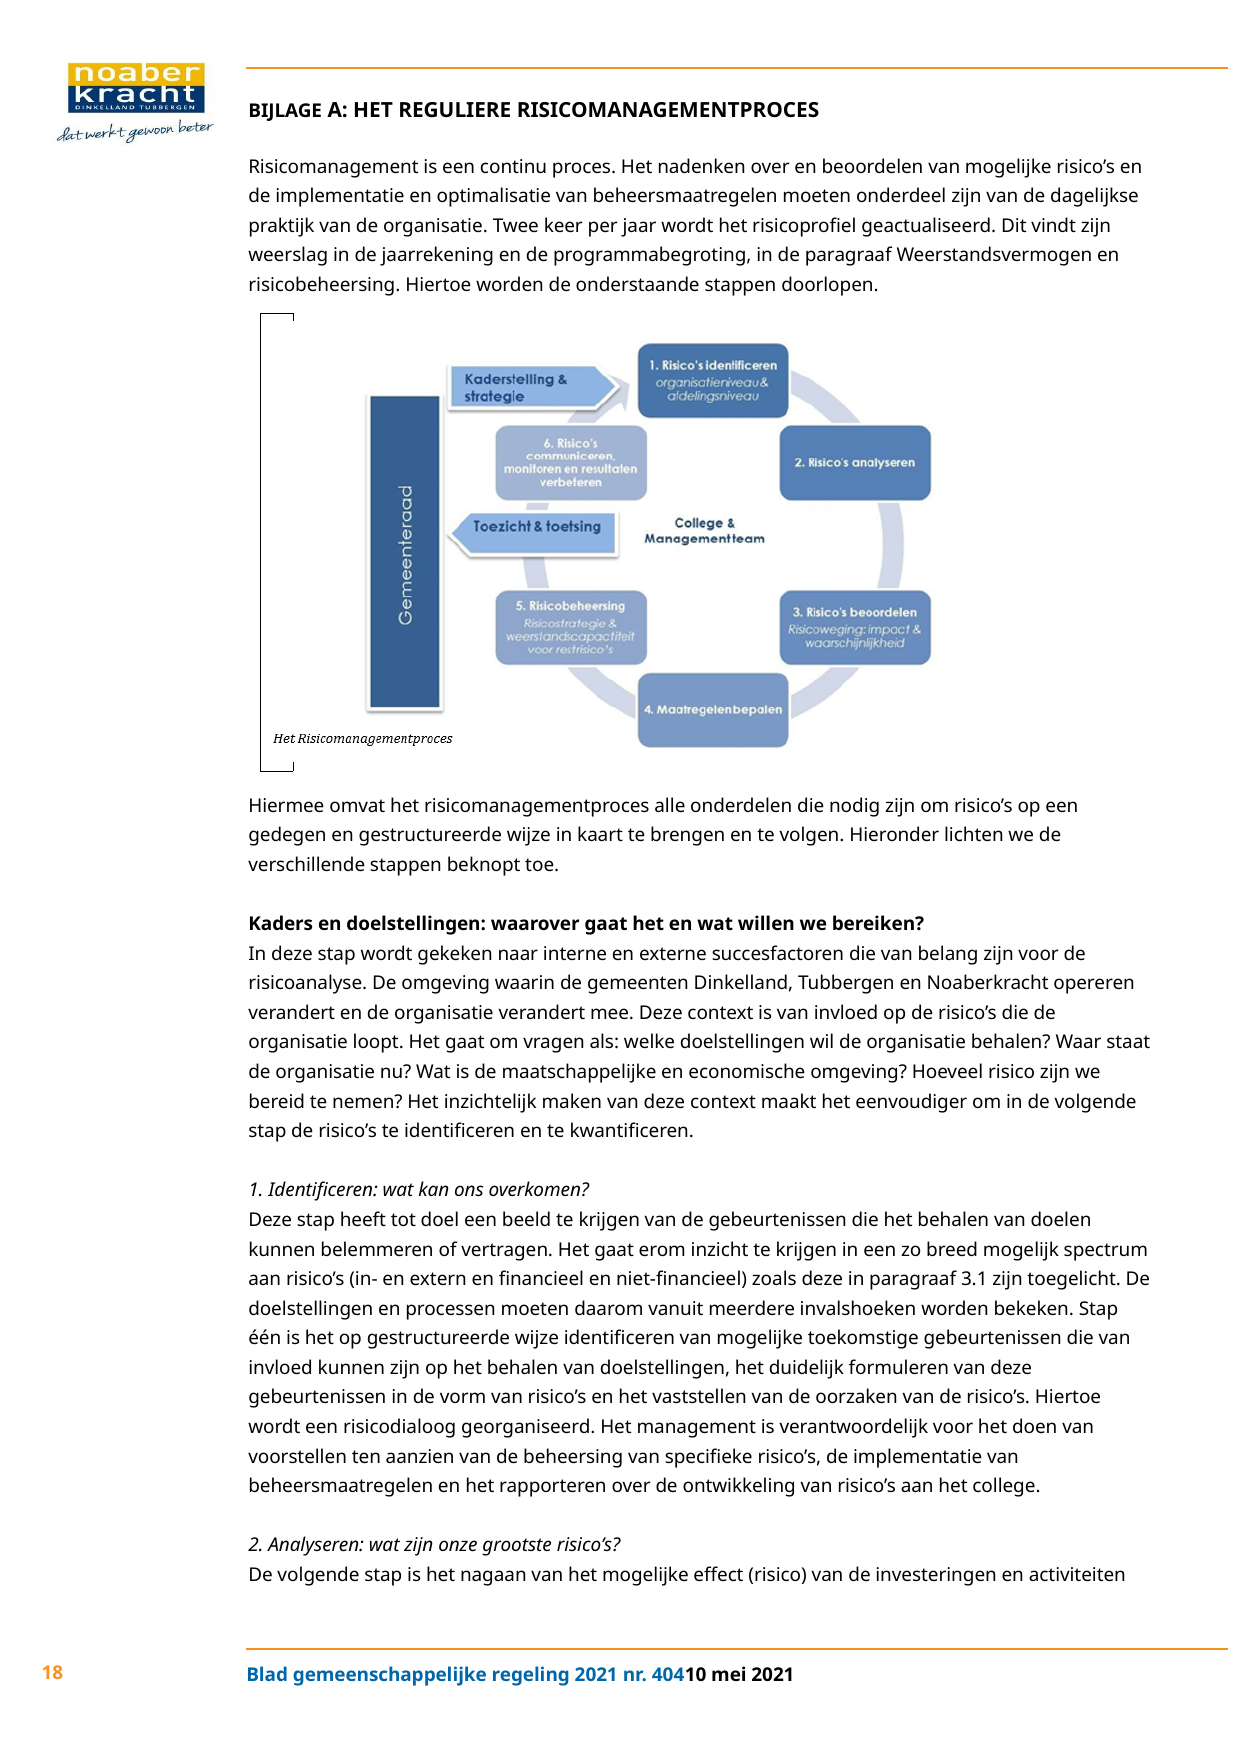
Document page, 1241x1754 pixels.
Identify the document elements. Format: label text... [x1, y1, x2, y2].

picture [41, 47, 231, 172]
text De volgende stap is het nagaan van het mogelijke effect (risico) van de investeringen en activiteiten [248, 1561, 1152, 1587]
text BIJLAGE A: HET REGULIERE RISICOMANAGEMENTPROCES [248, 95, 1152, 123]
text 1. Identificeren: wat kan ons overkomen? [248, 1177, 1152, 1202]
text Risicomanagement is een continu proces. Het nadenken over en beoordelen van mogelijke risico’s en de implementatie en optimalisatie van beheersmaatregelen moeten onderdeel zijn van de dagelijkse praktijk van de organisatie. Twee keer per jaar wordt het risicoprofiel geactualiseerd. Dit vindt zijn weerslag in de jaarrekening en de programmabegroting, in de paragraaf Weerstandsvermogen en risicobeheersing. Hiertoe worden de onderstaande stappen doorlopen. [248, 153, 1152, 297]
text In deze stap wordt gekeken naar interne en externe succesfactoren die van belang zijn voor de risicoanalyse. De omgeving waarin de gemeenten Dinkelland, Tubbergen en Noaberkracht opereren verandert en de organisatie verandert mee. Deze context is van invloed op de risico’s die de organisatie loopt. Het gaat om vragen als: welke doelstellingen wil de organisatie behalen? Waar staat de organisatie nu? Wat is de maatschappelijke en economische omgeving? Hoeveel risico zijn we bereid te nemen? Het inzichtelijk maken van deze context maakt het eenvoudiger om in de volgende stap de risico’s te identificeren en te kwantificeren. [248, 940, 1152, 1143]
picture [268, 321, 978, 762]
text Hiermee omvat het risicomanagementproces alle onderdelen die nodig zijn om risico’s op een gedegen en gestructureerde wijze in kaart te brengen en te volgen. Hieronder lichten we de verschillende stappen beknopt toe. [248, 792, 1152, 877]
text Kaders en doelstellingen: waarover gaat het en wat willen we bereiken? [248, 910, 1152, 936]
text Deze stap heeft tot doel een beeld te krijgen van de gebeurtenissen die het behalen van doelen kunnen belemmeren of vertragen. Het gaat erom inzicht te krijgen in een zo breed mogelijk spectrum aan risico’s (in- en extern en financieel en niet-financieel) zoals deze in paragraaf 3.1 zijn toegelicht. De doelstellingen en processen moeten daarom vanuit meerdere invalshoeken worden bekeken. Stap één is het op gestructureerde wijze identificeren van mogelijke toekomstige gebeurtenissen die van invloed kunnen zijn op het behalen van doelstellingen, het duidelijk formuleren van deze gebeurtenissen in de vorm van risico’s en het vaststellen van de oorzaken van de risico’s. Hiertoe wordt een risicodialoog georganiseerd. Het management is verantwoordelijk voor het doen van voorstellen ten aanzien van de beheersing van specifieke risico’s, de implementatie van beheersmaatregelen en het rapporteren over de ontwikkeling van risico’s aan het college. [248, 1206, 1152, 1498]
text 2. Analyseren: wat zijn onze grootste risico’s? [248, 1532, 1152, 1557]
